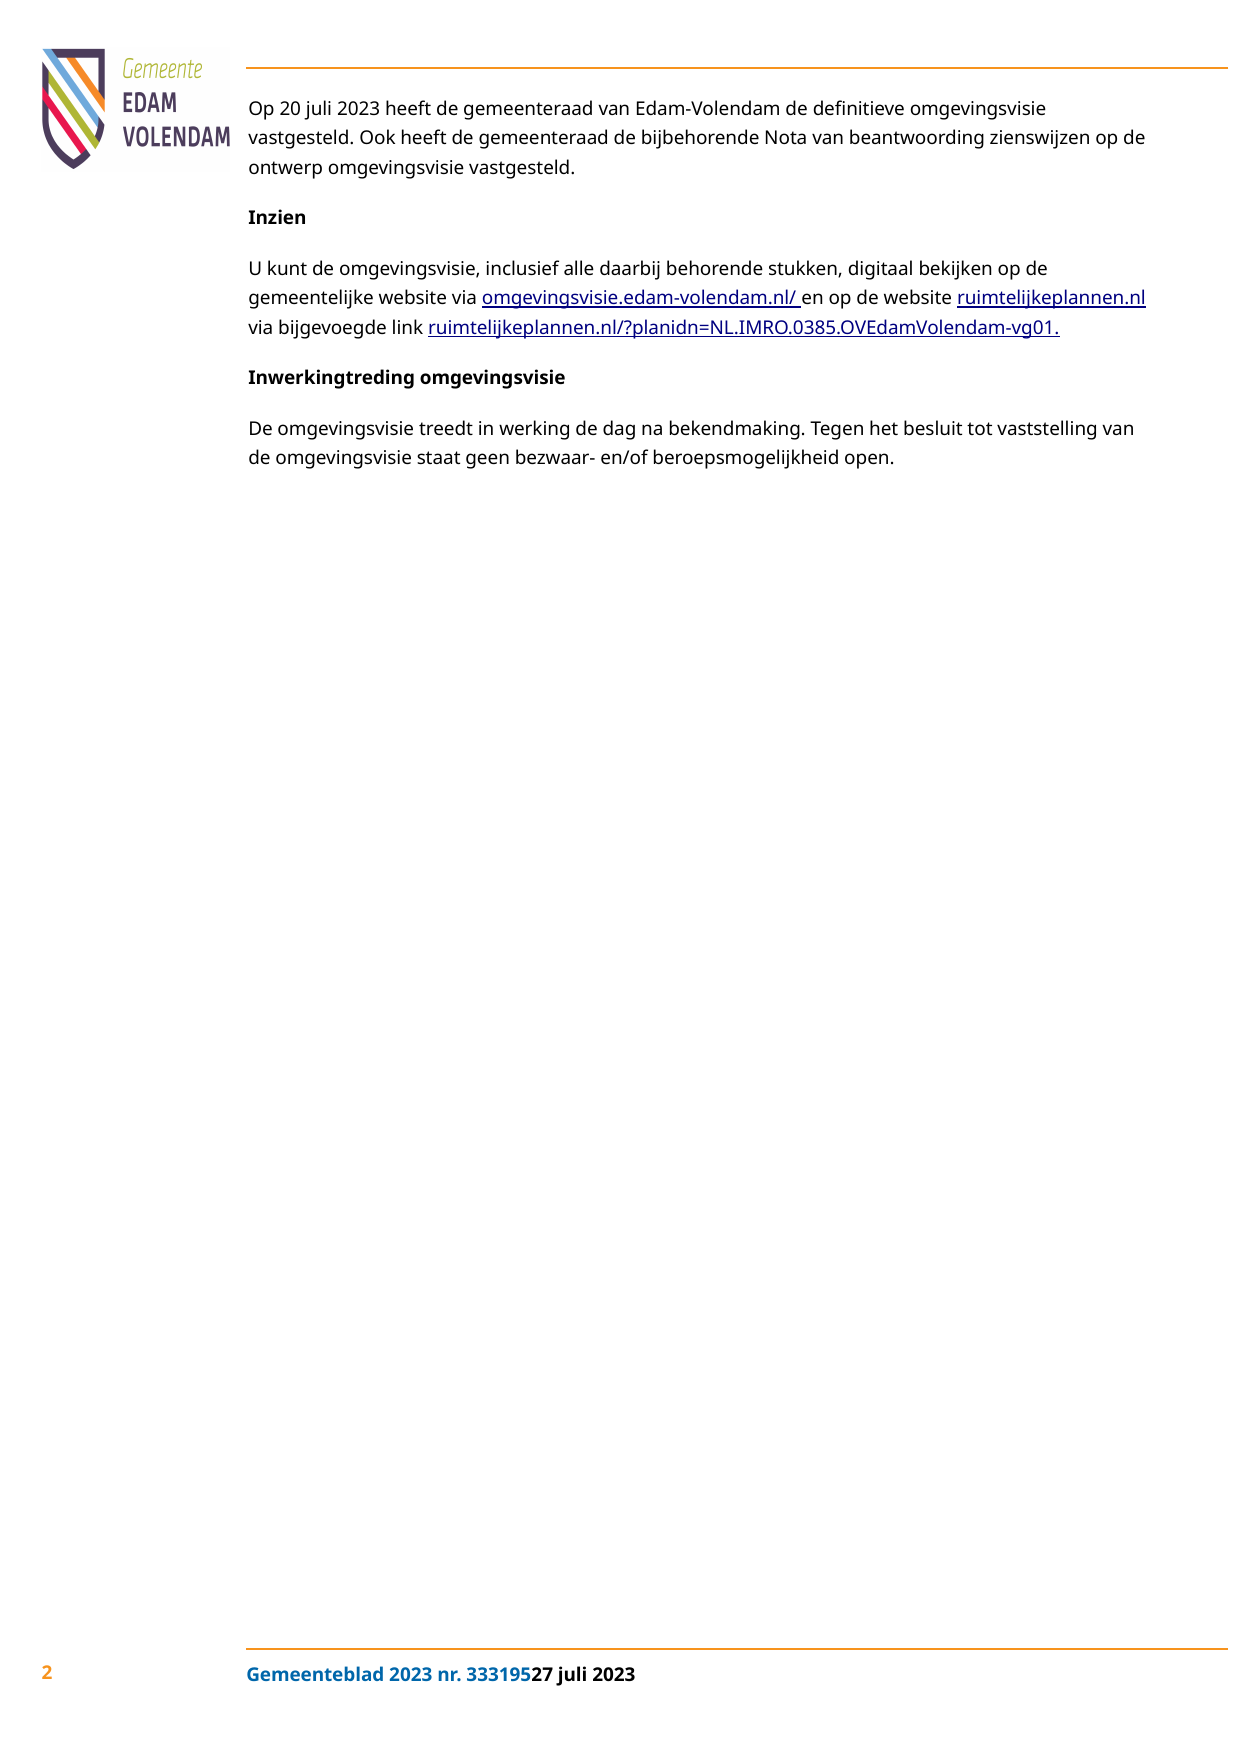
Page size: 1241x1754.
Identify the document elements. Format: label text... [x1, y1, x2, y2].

text De omgevingsvisie treedt in werking de dag na bekendmaking. Tegen het besluit tot vaststelling van de omgevingsvisie staat geen bezwaar- en/of beroepsmogelijkheid open. [248, 415, 1152, 470]
text Op 20 juli 2023 heeft de gemeenteraad van Edam-Volendam de definitieve omgevingsvisie vastgesteld. Ook heeft de gemeenteraad de bijbehorende Nota van beantwoording zienswijzen op de ontwerp omgevingsvisie vastgesteld. [248, 95, 1152, 180]
picture [41, 47, 231, 172]
text Inwerkingtreding omgevingsvisie [248, 364, 1152, 390]
text Inzien [248, 204, 1152, 230]
text U kunt de omgevingsvisie, inclusief alle daarbij behorende stukken, digitaal bekijken op de gemeentelijke website via omgevingsvisie.edam-volendam.nl/ en op de website ruimtelijkeplannen.nl via bijgevoegde link ruimtelijkeplannen.nl/?planidn=NL.IMRO.0385.OVEdamVolendam-vg01. [248, 255, 1152, 340]
